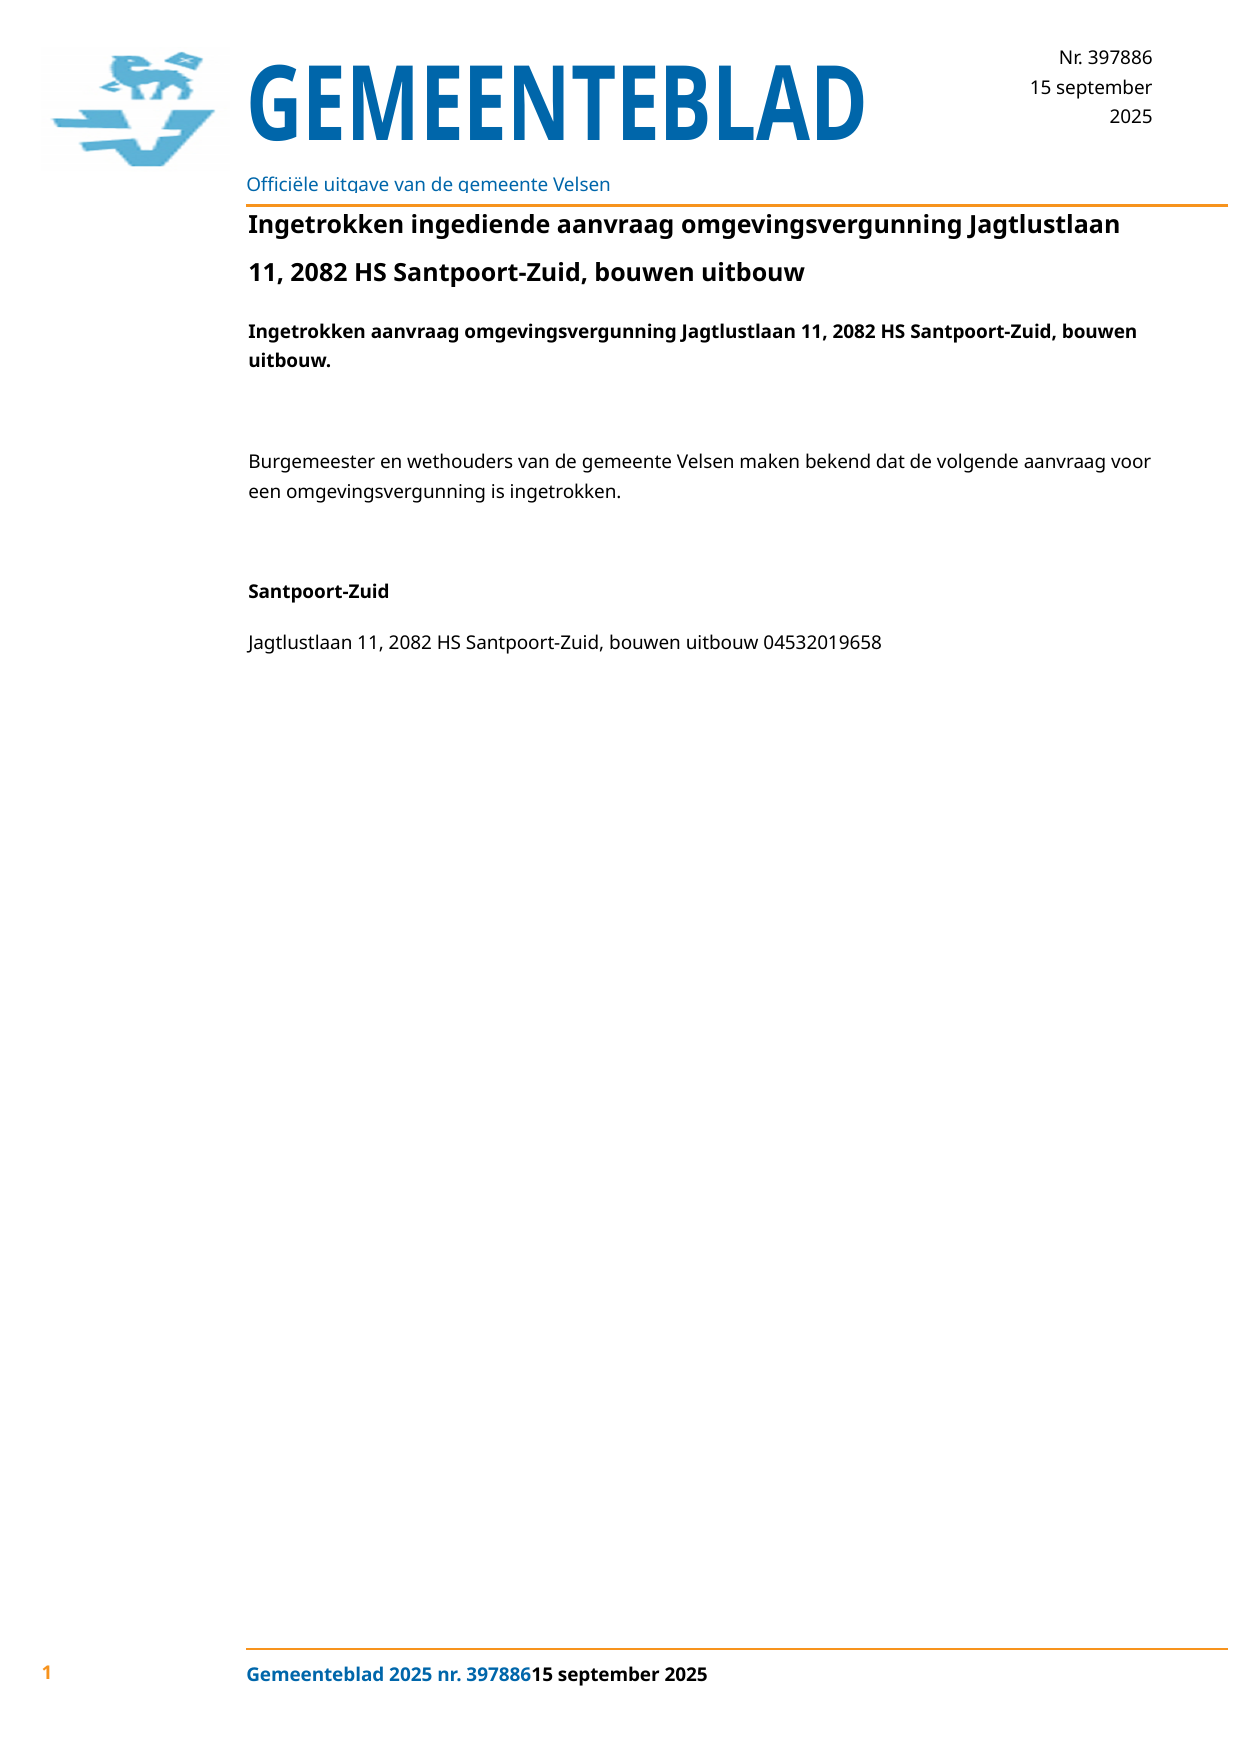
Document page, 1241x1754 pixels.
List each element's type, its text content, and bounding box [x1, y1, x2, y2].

text Santpoort-Zuid [248, 579, 1152, 604]
text Ingetrokken aanvraag omgevingsvergunning Jagtlustlaan 11, 2082 HS Santpoort-Zuid, bouwen uitbouw. [248, 318, 1152, 373]
picture [41, 47, 231, 172]
text Burgemeester en wethouders van de gemeente Velsen maken bekend dat de volgende aanvraag voor een omgevingsvergunning is ingetrokken. [248, 448, 1152, 504]
text Ingetrokken ingediende aanvraag omgevingsvergunning Jagtlustlaan 11, 2082 HS Santpoort-Zuid, bouwen uitbouw [248, 207, 1152, 288]
text Jagtlustlaan 11, 2082 HS Santpoort-Zuid, bouwen uitbouw 04532019658 [248, 629, 1152, 655]
